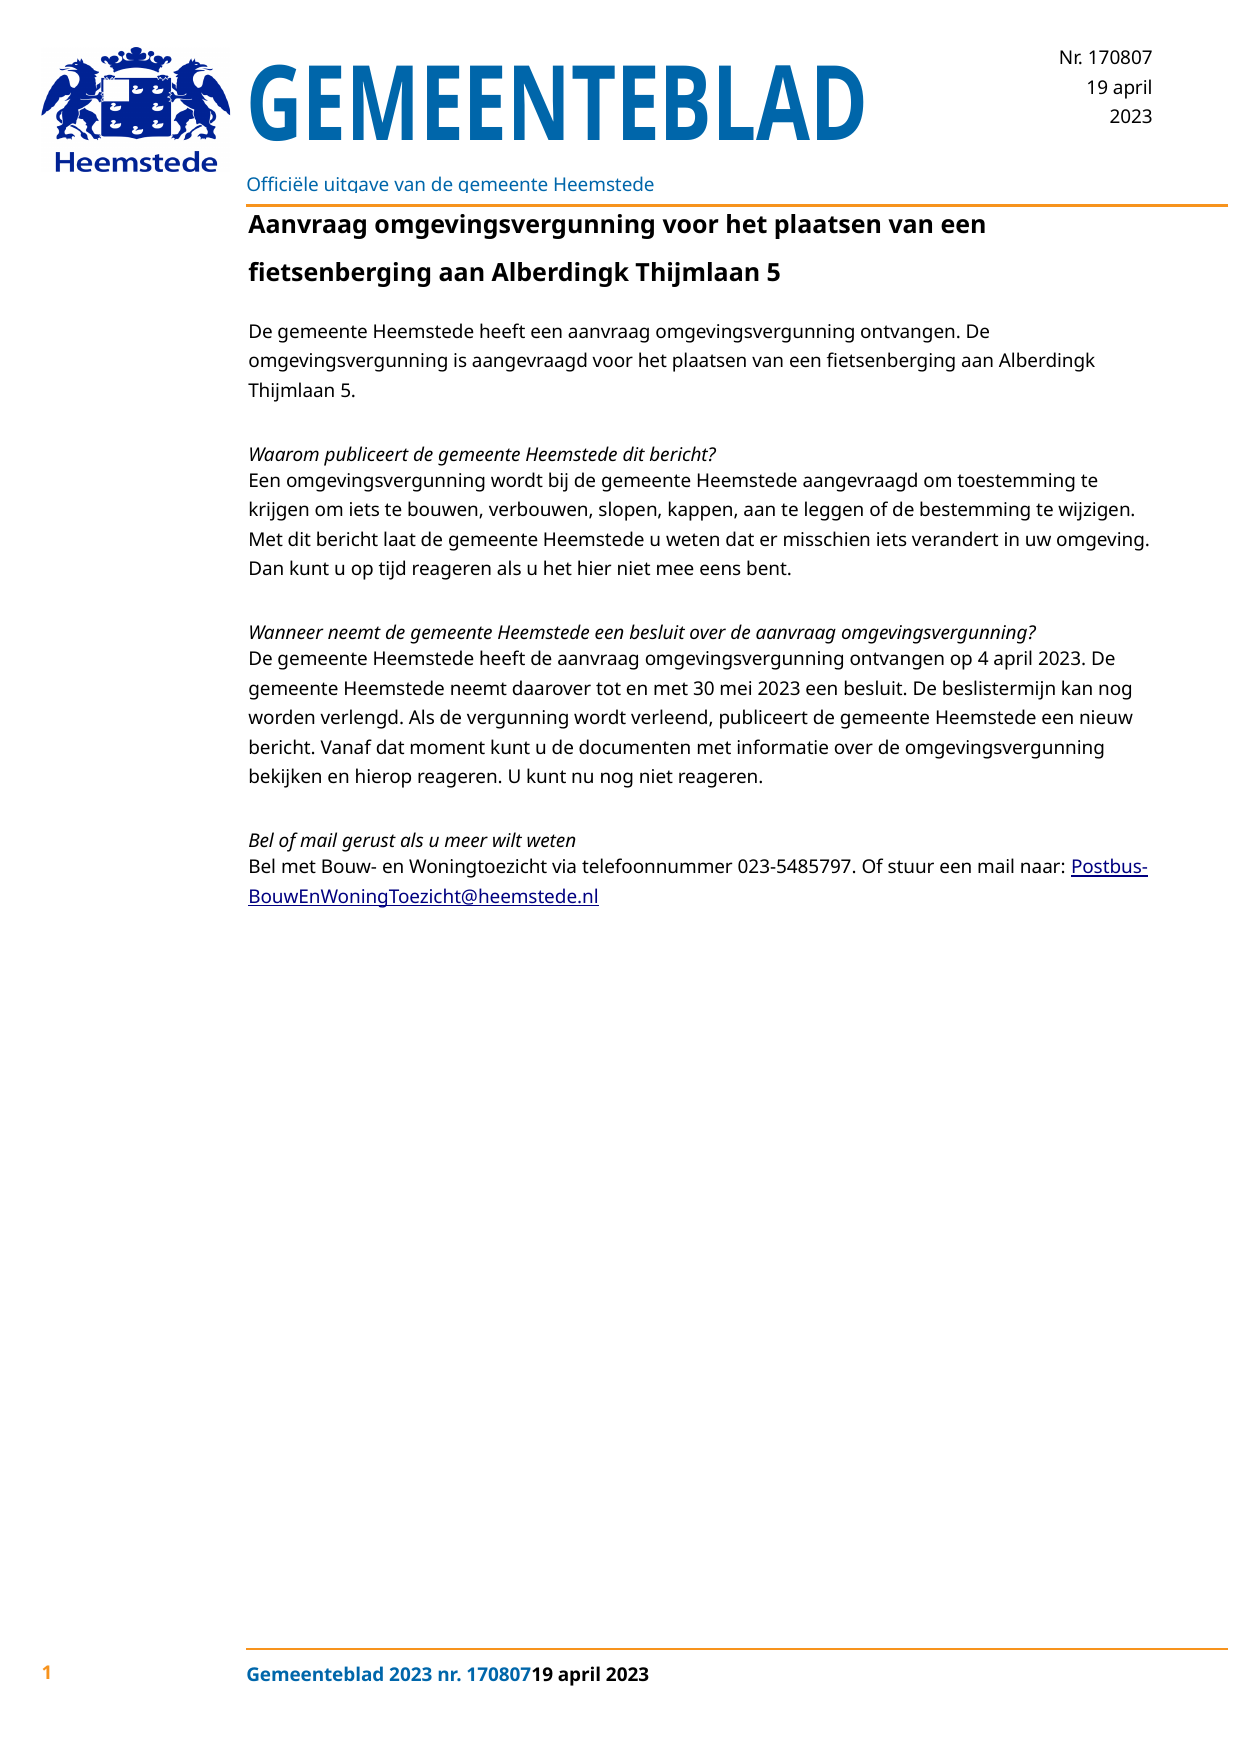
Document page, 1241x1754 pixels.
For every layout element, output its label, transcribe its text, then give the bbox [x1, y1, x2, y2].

text Waarom publiceert de gemeente Heemstede dit bericht? [248, 441, 1152, 467]
text Wanneer neemt de gemeente Heemstede een besluit over de aanvraag omgevingsvergunning? [248, 619, 1152, 645]
text Een omgevingsvergunning wordt bij de gemeente Heemstede aangevraagd om toestemming te krijgen om iets te bouwen, verbouwen, slopen, kappen, aan te leggen of de bestemming te wijzigen. Met dit bericht laat de gemeente Heemstede u weten dat er misschien iets verandert in uw omgeving. Dan kunt u op tijd reageren als u het hier niet mee eens bent. [248, 467, 1152, 581]
text Bel of mail gerust als u meer wilt weten [248, 827, 1152, 853]
text De gemeente Heemstede heeft een aanvraag omgevingsvergunning ontvangen. De omgevingsvergunning is aangevraagd voor het plaatsen van een fietsenberging aan Alberdingk Thijmlaan 5. [248, 318, 1152, 403]
text Aanvraag omgevingsvergunning voor het plaatsen van een fietsenberging aan Alberdingk Thijmlaan 5 [248, 207, 1152, 288]
picture [41, 47, 231, 172]
text De gemeente Heemstede heeft de aanvraag omgevingsvergunning ontvangen op 4 april 2023. De gemeente Heemstede neemt daarover tot en met 30 mei 2023 een besluit. De beslistermijn kan nog worden verlengd. Als de vergunning wordt verleend, publiceert de gemeente Heemstede een nieuw bericht. Vanaf dat moment kunt u de documenten met informatie over de omgevingsvergunning bekijken en hierop reageren. U kunt nu nog niet reageren. [248, 645, 1152, 789]
text Bel met Bouw- en Woningtoezicht via telefoonnummer 023-5485797. Of stuur een mail naar: Postbus-BouwEnWoningToezicht@heemstede.nl [248, 853, 1152, 908]
